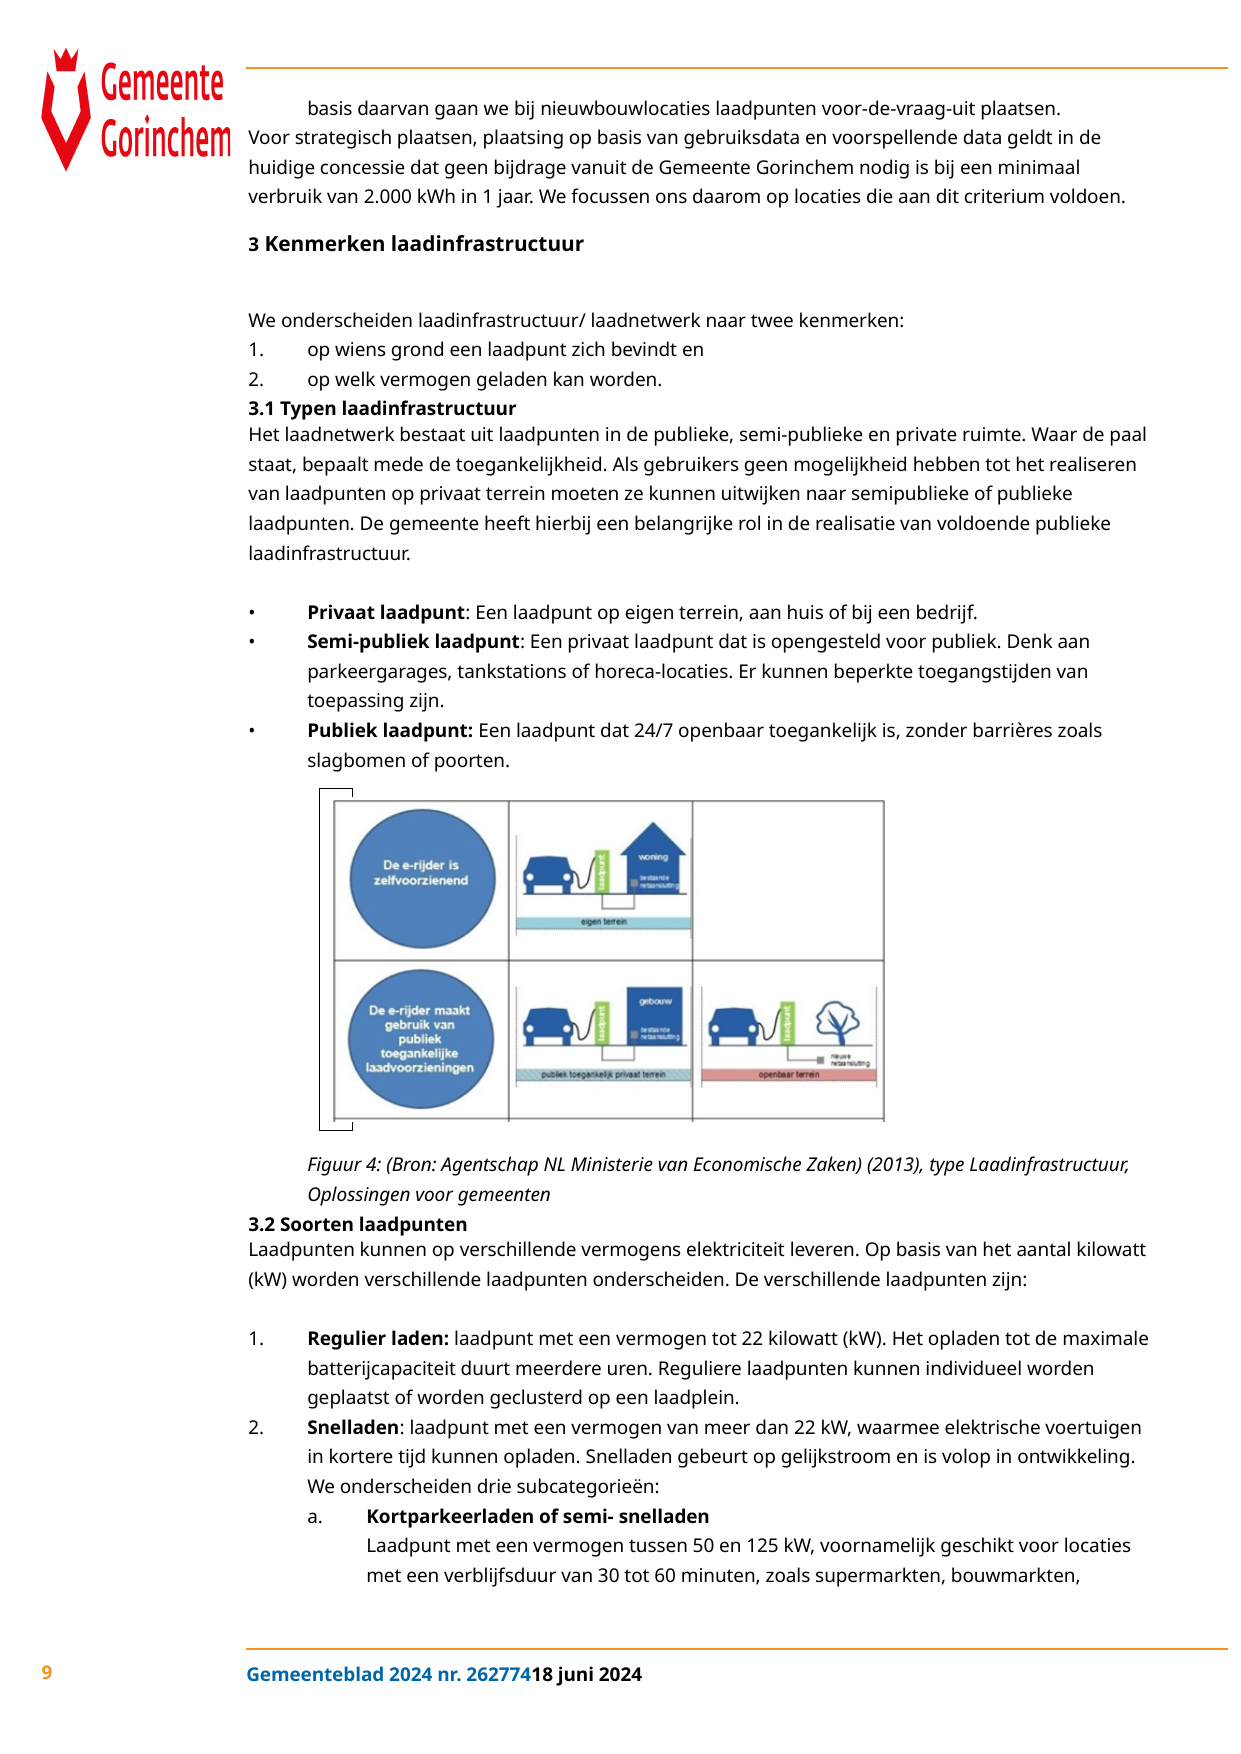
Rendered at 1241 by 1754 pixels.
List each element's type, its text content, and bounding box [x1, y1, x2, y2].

picture [41, 47, 231, 172]
list Figuur 4: (Bron: Agentschap NL Ministerie van Economische Zaken) (2013), type Laadinfrastructuur, Oplossingen voor gemeenten [248, 1152, 1152, 1207]
list Kortparkeerladen of semi- snelladen [307, 1503, 1152, 1528]
text 3 Kenmerken laadinfrastructuur [248, 229, 1152, 258]
list Regulier laden: laadpunt met een vermogen tot 22 kilowatt (kW). Het opladen tot de maximale batterijcapaciteit duurt meerdere uren. Reguliere laadpunten kunnen individueel worden geplaatst of worden geclusterd op een laadplein. [248, 1325, 1152, 1410]
text 3.1 Typen laadinfrastructuur [248, 396, 1152, 421]
list Laadpunt met een vermogen tussen 50 en 125 kW, voornamelijk geschikt voor locaties met een verblijfsduur van 30 tot 60 minuten, zoals supermarkten, bouwmarkten, [307, 1532, 1152, 1588]
list op wiens grond een laadpunt zich bevindt en [248, 336, 1152, 362]
text Voor strategisch plaatsen, plaatsing op basis van gebruiksdata en voorspellende data geldt in de huidige concessie dat geen bijdrage vanuit de Gemeente Gorinchem nodig is bij een minimaal verbruik van 2.000 kWh in 1 jaar. We focussen ons daarom op locaties die aan dit criterium voldoen. [248, 124, 1152, 209]
list Publiek laadpunt: Een laadpunt dat 24/7 openbaar toegankelijk is, zonder barrières zoals slagbomen of poorten. [248, 717, 1152, 772]
list op welk vermogen geladen kan worden. [248, 366, 1152, 392]
text 3.2 Soorten laadpunten [248, 1211, 1152, 1237]
text Laadpunten kunnen op verschillende vermogens elektriciteit leveren. Op basis van het aantal kilowatt (kW) worden verschillende laadpunten onderscheiden. De verschillende laadpunten zijn: [248, 1237, 1152, 1292]
text We onderscheiden laadinfrastructuur/ laadnetwerk naar twee kenmerken: [248, 307, 1152, 333]
text Het laadnetwerk bestaat uit laadpunten in de publieke, semi-publieke en private ruimte. Waar de paal staat, bepaalt mede de toegankelijkheid. Als gebruikers geen mogelijkheid hebben tot het realiseren van laadpunten op privaat terrein moeten ze kunnen uitwijken naar semipublieke of publieke laadpunten. De gemeente heeft hierbij een belangrijke rol in de realisatie van voldoende publieke laadinfrastructuur. [248, 421, 1152, 565]
picture [327, 797, 889, 1122]
list Privaat laadpunt: Een laadpunt op eigen terrein, aan huis of bij een bedrijf. [248, 599, 1152, 624]
list Snelladen: laadpunt met een vermogen van meer dan 22 kW, waarmee elektrische voertuigen in kortere tijd kunnen opladen. Snelladen gebeurt op gelijkstroom en is volop in ontwikkeling. We onderscheiden drie subcategorieën: [248, 1414, 1152, 1499]
list Semi-publiek laadpunt: Een privaat laadpunt dat is opengesteld voor publiek. Denk aan parkeergarages, tankstations of horeca-locaties. Er kunnen beperkte toegangstijden van toepassing zijn. [248, 628, 1152, 713]
list basis daarvan gaan we bij nieuwbouwlocaties laadpunten voor-de-vraag-uit plaatsen. [248, 95, 1152, 121]
